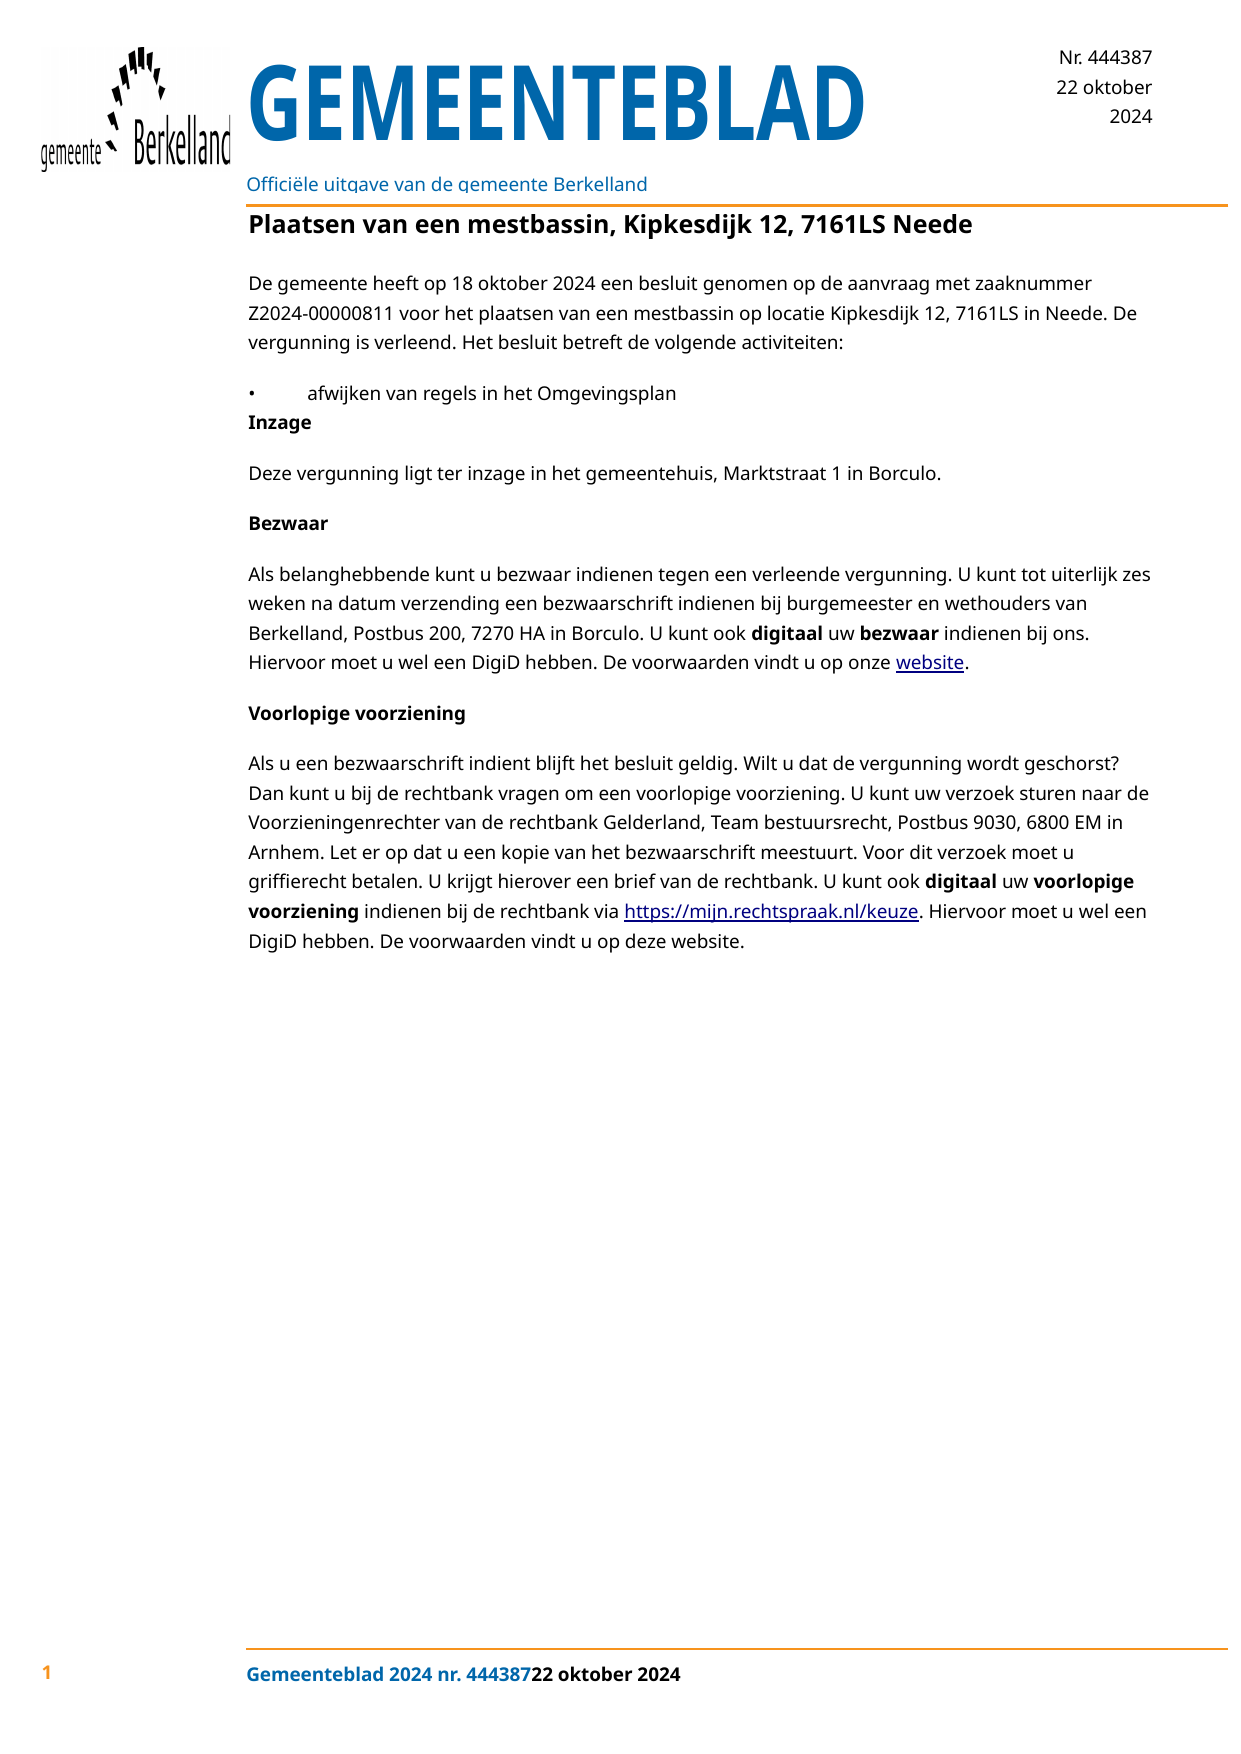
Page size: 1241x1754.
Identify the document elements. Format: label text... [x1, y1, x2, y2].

text De gemeente heeft op 18 oktober 2024 een besluit genomen op de aanvraag met zaaknummer Z2024-00000811 voor het plaatsen van een mestbassin op locatie Kipkesdijk 12, 7161LS in Neede. De vergunning is verleend. Het besluit betreft de volgende activiteiten: [248, 270, 1152, 355]
text Plaatsen van een mestbassin, Kipkesdijk 12, 7161LS Neede [248, 207, 1152, 241]
list afwijken van regels in het Omgevingsplan [248, 380, 1152, 406]
text Inzage [248, 409, 1152, 435]
text Bezwaar [248, 510, 1152, 536]
picture [41, 47, 231, 172]
text Deze vergunning ligt ter inzage in het gemeentehuis, Marktstraat 1 in Borculo. [248, 460, 1152, 486]
text Als belanghebbende kunt u bezwaar indienen tegen een verleende vergunning. U kunt tot uiterlijk zes weken na datum verzending een bezwaarschrift indienen bij burgemeester en wethouders van Berkelland, Postbus 200, 7270 HA in Borculo. U kunt ook digitaal uw bezwaar indienen bij ons. Hiervoor moet u wel een DigiD hebben. De voorwaarden vindt u op onze website. [248, 561, 1152, 675]
text Voorlopige voorziening [248, 700, 1152, 726]
text Als u een bezwaarschrift indient blijft het besluit geldig. Wilt u dat de vergunning wordt geschorst? Dan kunt u bij de rechtbank vragen om een voorlopige voorziening. U kunt uw verzoek sturen naar de Voorzieningenrechter van de rechtbank Gelderland, Team bestuursrecht, Postbus 9030, 6800 EM in Arnhem. Let er op dat u een kopie van het bezwaarschrift meestuurt. Voor dit verzoek moet u griffierecht betalen. U krijgt hierover een brief van de rechtbank. U kunt ook digitaal uw voorlopige voorziening indienen bij de rechtbank via https://mijn.rechtspraak.nl/keuze. Hiervoor moet u wel een DigiD hebben. De voorwaarden vindt u op deze website. [248, 750, 1152, 953]
